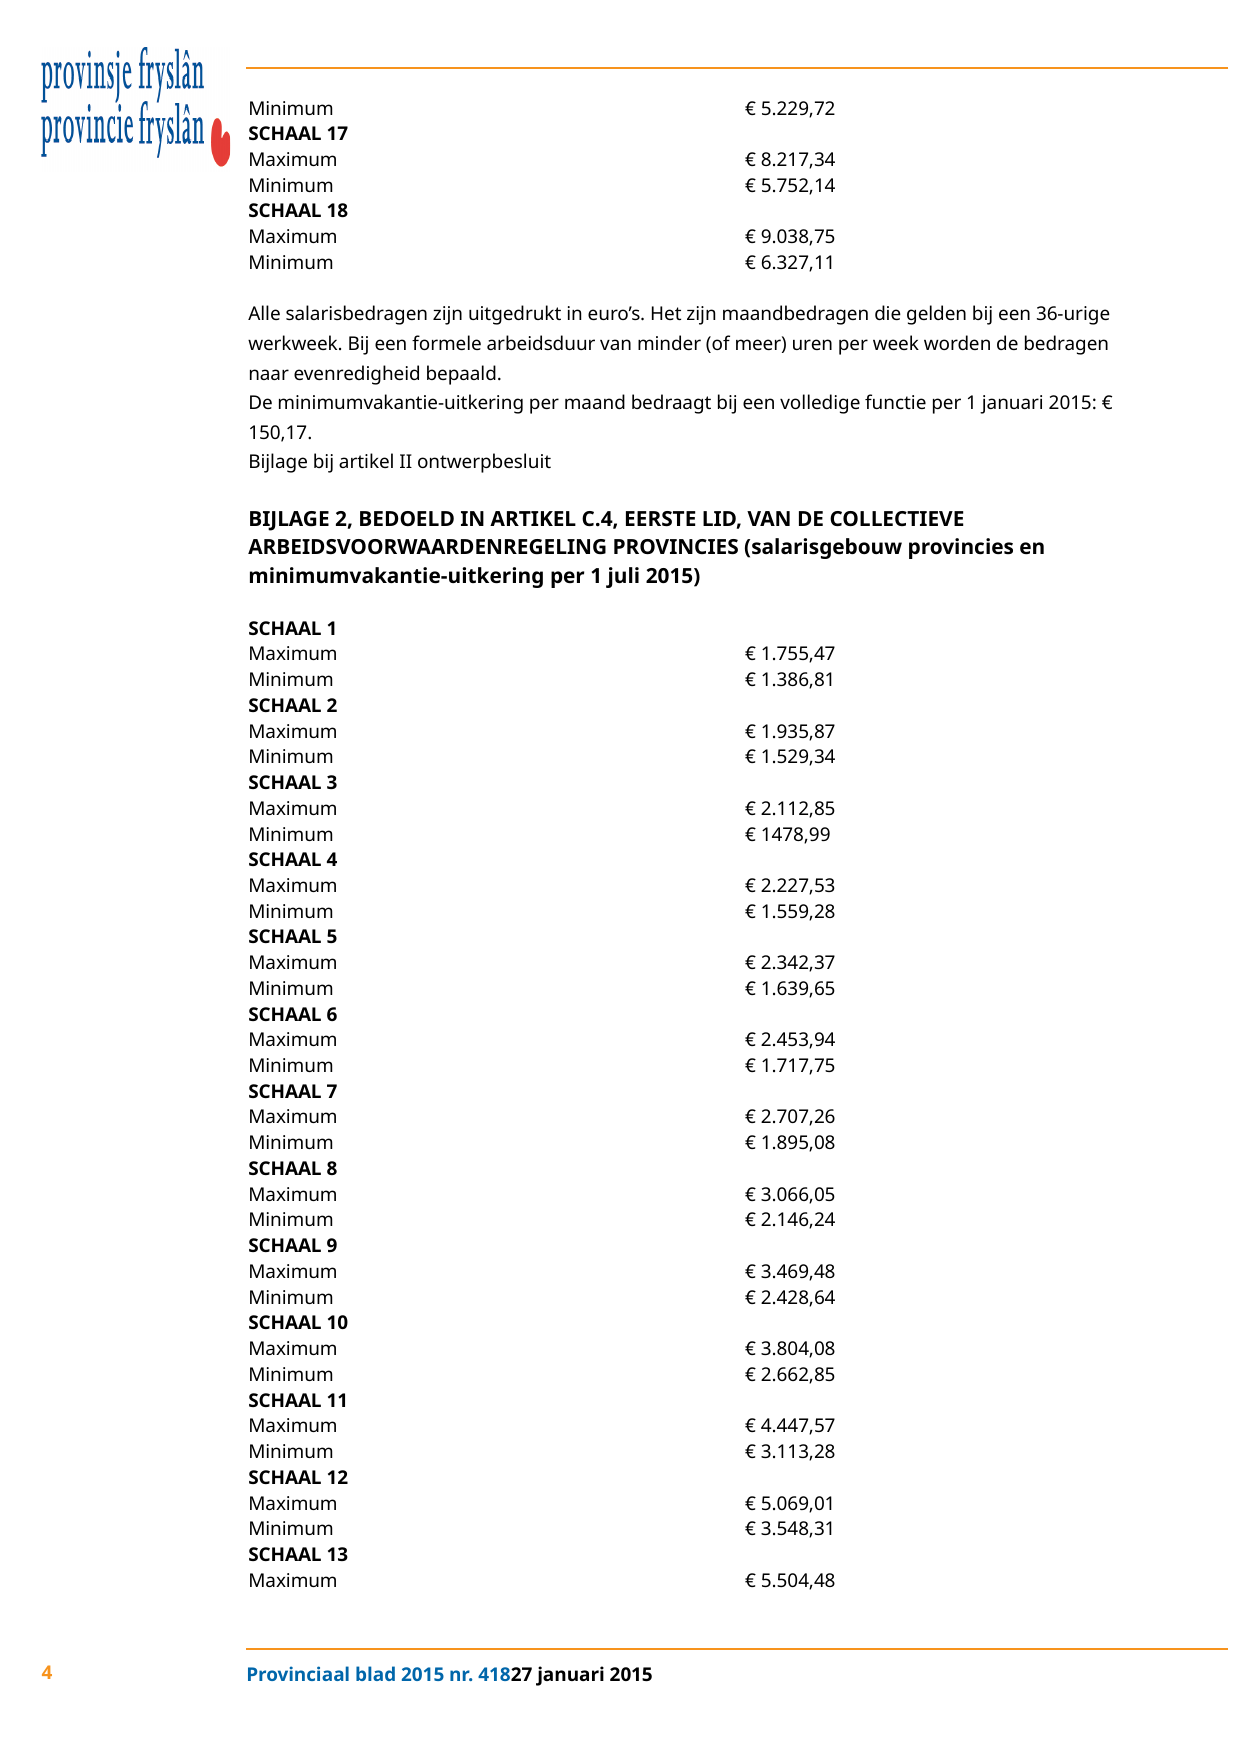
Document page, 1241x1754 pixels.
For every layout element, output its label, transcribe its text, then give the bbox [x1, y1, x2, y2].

table_cell Minimum [248, 95, 745, 121]
table_cell € 5.504,48 [745, 1567, 1152, 1593]
table_cell SCHAAL 3 [248, 769, 745, 795]
table_cell € 2.707,26 [745, 1104, 1152, 1129]
table_cell SCHAAL 10 [248, 1310, 745, 1335]
table_cell € 2.453,94 [745, 1027, 1152, 1052]
table_cell [745, 1387, 1152, 1412]
table_cell € 3.469,48 [745, 1258, 1152, 1284]
table_cell Minimum [248, 1052, 745, 1078]
table_cell € 2.227,53 [745, 872, 1152, 898]
table_cell Minimum [248, 1207, 745, 1232]
text BIJLAGE 2, BEDOELD IN ARTIKEL C.4, EERSTE LID, VAN DE COLLECTIEVE ARBEIDSVOORWAARDENREGELING PROVINCIES (salarisgebouw provincies en minimumvakantie-uitkering per 1 juli 2015) [248, 504, 1152, 589]
text Bijlage bij artikel II ontwerpbesluit [248, 448, 1152, 474]
table_cell € 2.662,85 [745, 1361, 1152, 1387]
table_cell € 1478,99 [745, 821, 1152, 846]
table_cell Minimum [248, 975, 745, 1001]
table_cell Minimum [248, 1515, 745, 1541]
table_cell € 2.428,64 [745, 1284, 1152, 1309]
table_cell € 4.447,57 [745, 1413, 1152, 1438]
table_cell € 2.146,24 [745, 1207, 1152, 1232]
table_cell Maximum [248, 224, 745, 249]
table_cell Maximum [248, 146, 745, 172]
table_cell Minimum [248, 1130, 745, 1155]
table_cell SCHAAL 7 [248, 1078, 745, 1104]
table_cell Minimum [248, 898, 745, 924]
table_cell € 8.217,34 [745, 146, 1152, 172]
table_cell € 1.755,47 [745, 641, 1152, 666]
table_cell € 3.066,05 [745, 1181, 1152, 1207]
table_cell € 1.639,65 [745, 975, 1152, 1001]
table_header SCHAAL 1 [248, 615, 745, 641]
table_cell Maximum [248, 1413, 745, 1438]
table_cell SCHAAL 9 [248, 1233, 745, 1258]
table_cell SCHAAL 5 [248, 924, 745, 949]
table_cell [745, 1233, 1152, 1258]
text De minimumvakantie-uitkering per maand bedraagt bij een volledige functie per 1 januari 2015: € 150,17. [248, 389, 1152, 445]
table_cell € 5.752,14 [745, 172, 1152, 198]
table_cell € 9.038,75 [745, 224, 1152, 249]
table_cell Minimum [248, 1284, 745, 1309]
table_cell Minimum [248, 744, 745, 769]
table_cell Maximum [248, 872, 745, 898]
table_cell € 1.935,87 [745, 718, 1152, 743]
table_cell SCHAAL 18 [248, 198, 745, 223]
table_cell € 2.112,85 [745, 795, 1152, 821]
table_cell SCHAAL 13 [248, 1541, 745, 1567]
table_cell Minimum [248, 1438, 745, 1464]
table_cell Minimum [248, 1361, 745, 1387]
table_cell € 1.895,08 [745, 1130, 1152, 1155]
table_cell [745, 1155, 1152, 1181]
table_cell Maximum [248, 1181, 745, 1207]
table_cell Maximum [248, 1490, 745, 1515]
table_cell [745, 198, 1152, 223]
table_header [745, 615, 1152, 641]
table_cell € 1.717,75 [745, 1052, 1152, 1078]
table_cell € 3.548,31 [745, 1515, 1152, 1541]
table_cell SCHAAL 2 [248, 692, 745, 718]
table_cell [745, 121, 1152, 146]
table_cell € 5.069,01 [745, 1490, 1152, 1515]
table_cell [745, 846, 1152, 872]
table_cell € 5.229,72 [745, 95, 1152, 121]
table_cell Minimum [248, 249, 745, 275]
table_cell [745, 1078, 1152, 1104]
table_cell € 1.386,81 [745, 666, 1152, 692]
table_cell [745, 1464, 1152, 1490]
table_cell [745, 924, 1152, 949]
table_cell € 6.327,11 [745, 249, 1152, 275]
table_cell SCHAAL 17 [248, 121, 745, 146]
table_cell € 1.559,28 [745, 898, 1152, 924]
table_cell Maximum [248, 718, 745, 743]
table_cell Maximum [248, 1104, 745, 1129]
table_cell [745, 1310, 1152, 1335]
table_cell SCHAAL 4 [248, 846, 745, 872]
table_cell Maximum [248, 1567, 745, 1593]
table_cell Maximum [248, 1027, 745, 1052]
table_cell € 1.529,34 [745, 744, 1152, 769]
table_cell Maximum [248, 949, 745, 975]
table_cell SCHAAL 12 [248, 1464, 745, 1490]
table_cell € 3.113,28 [745, 1438, 1152, 1464]
table_cell Maximum [248, 795, 745, 821]
table_cell Minimum [248, 821, 745, 846]
table_cell € 2.342,37 [745, 949, 1152, 975]
table_cell Maximum [248, 1258, 745, 1284]
picture [41, 47, 231, 172]
table_cell Maximum [248, 641, 745, 666]
table_cell Minimum [248, 666, 745, 692]
table_cell Maximum [248, 1335, 745, 1361]
table_cell € 3.804,08 [745, 1335, 1152, 1361]
table_cell SCHAAL 6 [248, 1001, 745, 1027]
table_cell [745, 1541, 1152, 1567]
text Alle salarisbedragen zijn uitgedrukt in euro’s. Het zijn maandbedragen die gelden bij een 36-urige werkweek. Bij een formele arbeidsduur van minder (of meer) uren per week worden de bedragen naar evenredigheid bepaald. [248, 301, 1152, 386]
table_cell Minimum [248, 172, 745, 198]
table_cell SCHAAL 11 [248, 1387, 745, 1412]
table_cell [745, 692, 1152, 718]
table_cell SCHAAL 8 [248, 1155, 745, 1181]
table_cell [745, 1001, 1152, 1027]
table_cell [745, 769, 1152, 795]
